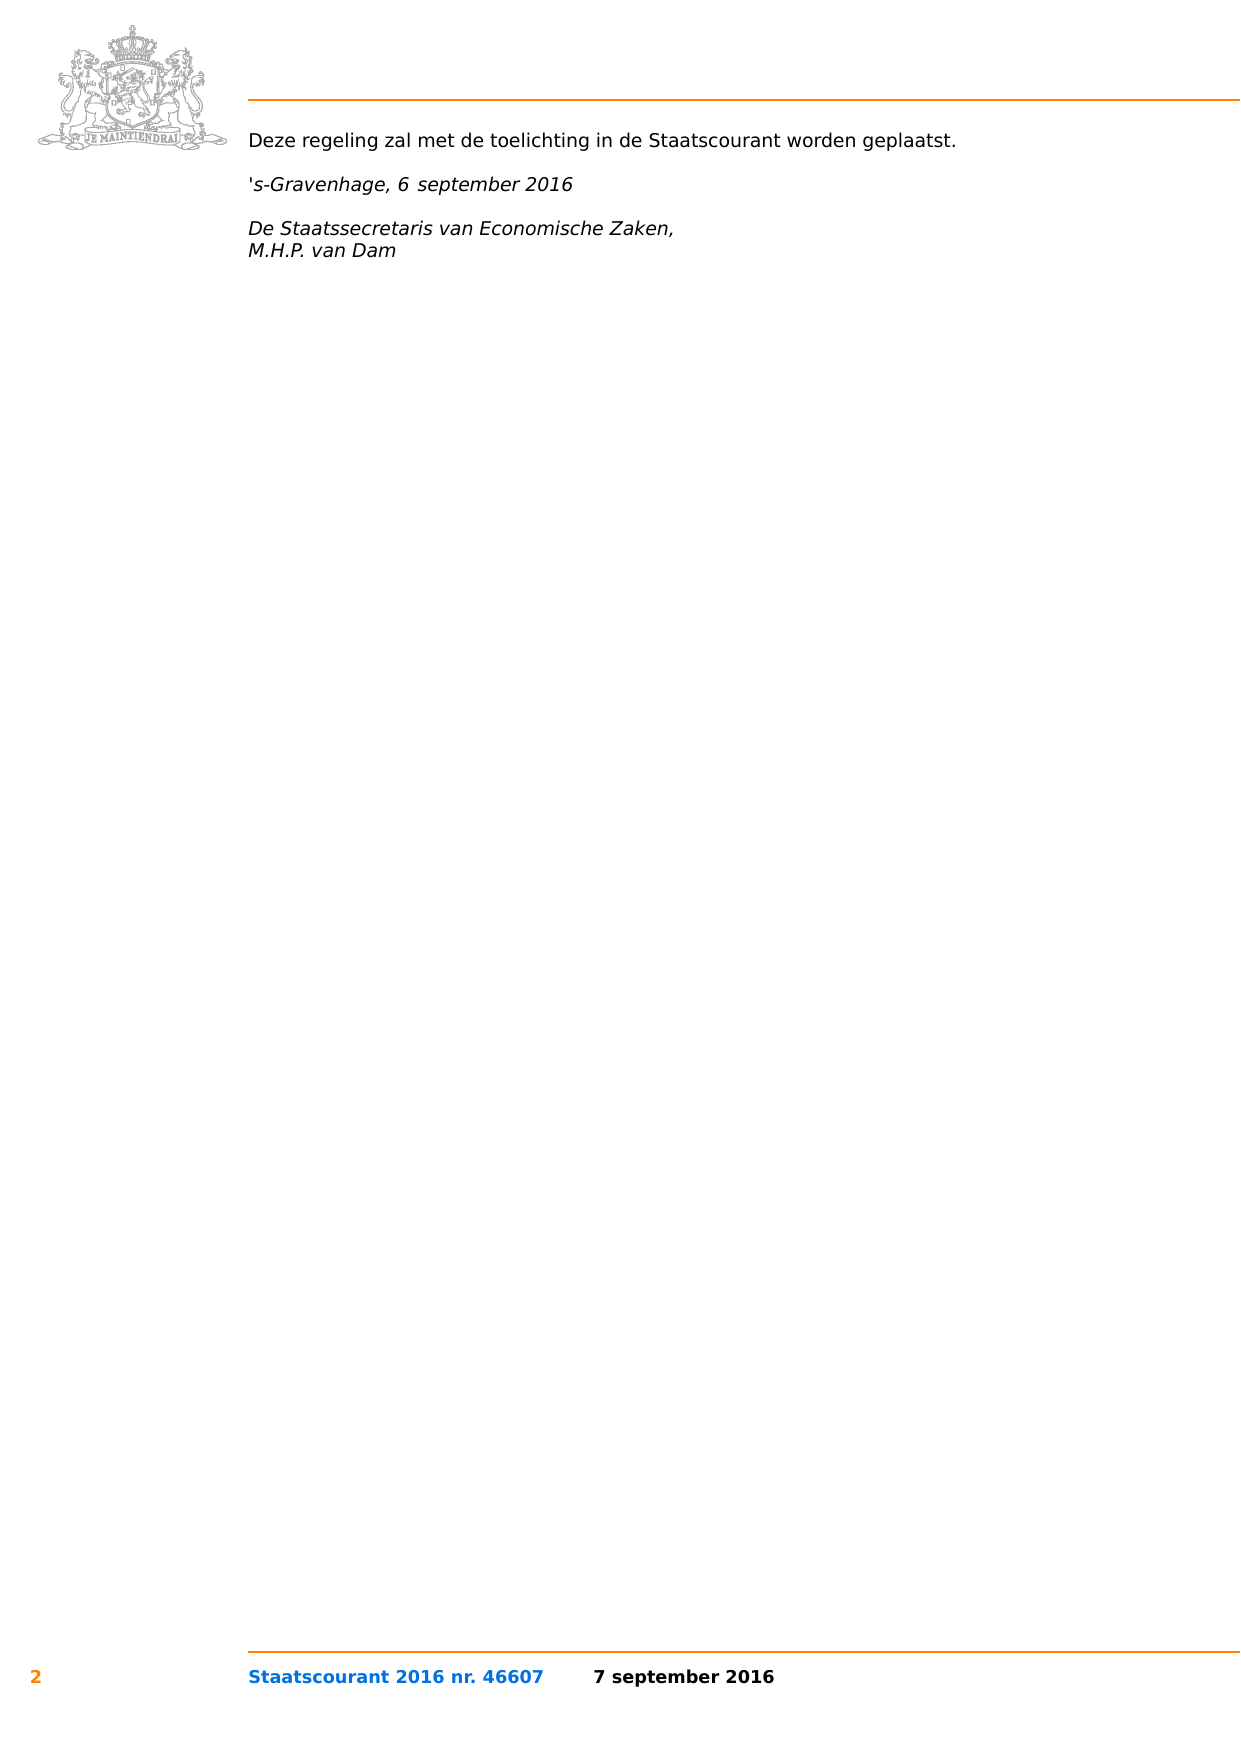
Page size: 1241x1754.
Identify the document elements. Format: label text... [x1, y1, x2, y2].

text 's-Gravenhage, 6 september 2016 [248, 174, 1163, 196]
text De Staatssecretaris van Economische Zaken, M.H.P. van Dam [248, 218, 1163, 262]
text Deze regeling zal met de toelichting in de Staatscourant worden geplaatst. [248, 130, 1163, 152]
picture [38, 25, 227, 150]
